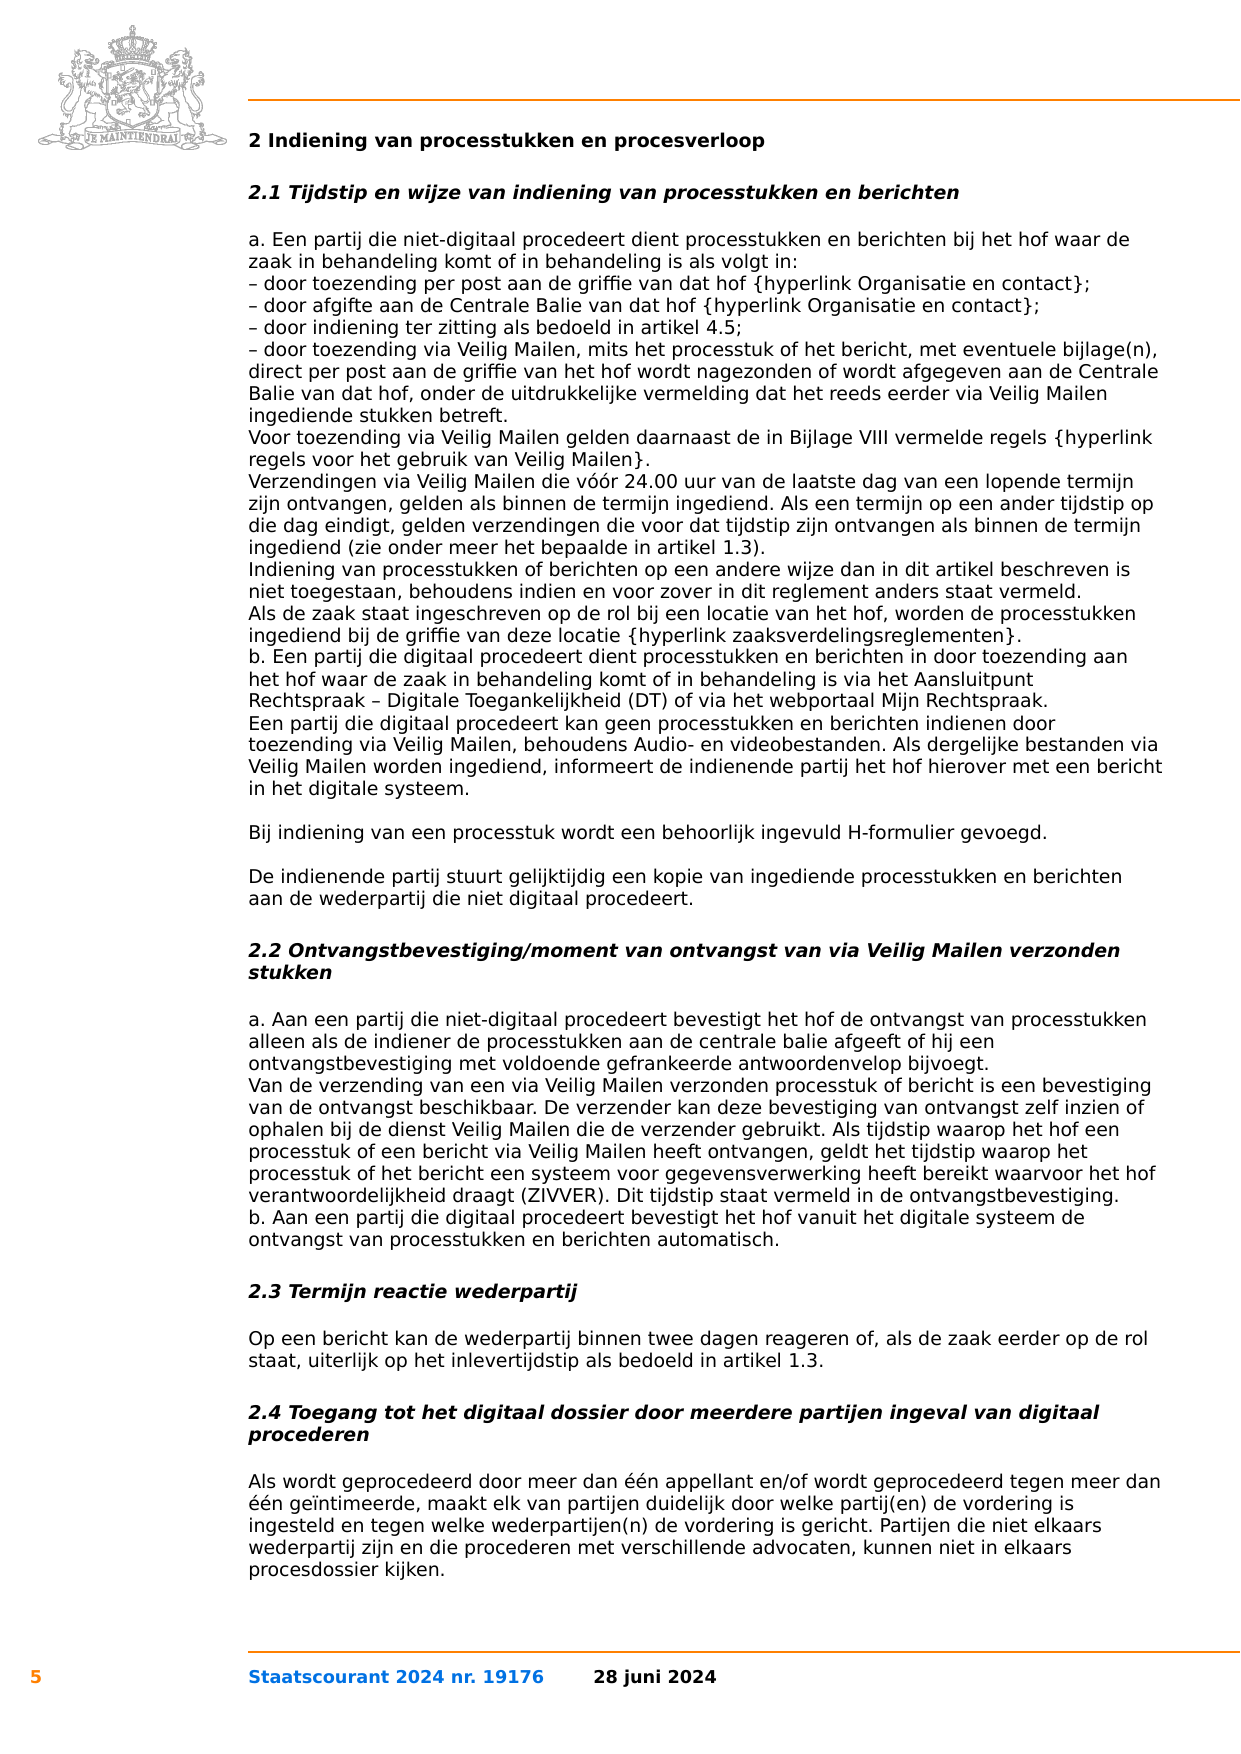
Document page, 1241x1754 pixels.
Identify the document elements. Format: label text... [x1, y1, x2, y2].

text – door toezending via Veilig Mailen, mits het processtuk of het bericht, met eventuele bijlage(n), direct per post aan de griffie van het hof wordt nagezonden of wordt afgegeven aan de Centrale Balie van dat hof, onder de uitdrukkelijke vermelding dat het reeds eerder via Veilig Mailen ingediende stukken betreft. [248, 339, 1163, 427]
text Bij indiening van een processtuk wordt een behoorlijk ingevuld H-formulier gevoegd. [248, 822, 1163, 844]
subtitle 2.4 Toegang tot het digitaal dossier door meerdere partijen ingeval van digitaal procederen [248, 1402, 1163, 1446]
text Een partij die digitaal procedeert kan geen processtukken en berichten indienen door toezending via Veilig Mailen, behoudens Audio- en videobestanden. Als dergelijke bestanden via Veilig Mailen worden ingediend, informeert de indienende partij het hof hierover met een bericht in het digitale systeem. [248, 712, 1163, 800]
text De indienende partij stuurt gelijktijdig een kopie van ingediende processtukken en berichten aan de wederpartij die niet digitaal procedeert. [248, 866, 1163, 910]
text – door toezending per post aan de griffie van dat hof {hyperlink Organisatie en contact}; [248, 273, 1163, 295]
text Verzendingen via Veilig Mailen die vóór 24.00 uur van de laatste dag van een lopende termijn zijn ontvangen, gelden als binnen de termijn ingediend. Als een termijn op een ander tijdstip op die dag eindigt, gelden verzendingen die voor dat tijdstip zijn ontvangen als binnen de termijn ingediend (zie onder meer het bepaalde in artikel 1.3). [248, 471, 1163, 558]
text b. Een partij die digitaal procedeert dient processtukken en berichten in door toezending aan het hof waar de zaak in behandeling komt of in behandeling is via het Aansluitpunt Rechtspraak – Digitale Toegankelijkheid (DT) of via het webportaal Mijn Rechtspraak. [248, 646, 1163, 712]
text – door afgifte aan de Centrale Balie van dat hof {hyperlink Organisatie en contact}; [248, 295, 1163, 317]
text a. Een partij die niet-digitaal procedeert dient processtukken en berichten bij het hof waar de zaak in behandeling komt of in behandeling is als volgt in: [248, 229, 1163, 273]
text Als wordt geprocedeerd door meer dan één appellant en/of wordt geprocedeerd tegen meer dan één geïntimeerde, maakt elk van partijen duidelijk door welke partij(en) de vordering is ingesteld en tegen welke wederpartijen(n) de vordering is gericht. Partijen die niet elkaars wederpartij zijn en die procederen met verschillende advocaten, kunnen niet in elkaars procesdossier kijken. [248, 1471, 1163, 1581]
text Voor toezending via Veilig Mailen gelden daarnaast de in Bijlage VIII vermelde regels {hyperlink regels voor het gebruik van Veilig Mailen}. [248, 427, 1163, 471]
text Op een bericht kan de wederpartij binnen twee dagen reageren of, als de zaak eerder op de rol staat, uiterlijk op het inlevertijdstip als bedoeld in artikel 1.3. [248, 1328, 1163, 1372]
subtitle 2.1 Tijdstip en wijze van indiening van processtukken en berichten [248, 182, 1163, 204]
text Indiening van processtukken of berichten op een andere wijze dan in dit artikel beschreven is niet toegestaan, behoudens indien en voor zover in dit reglement anders staat vermeld. [248, 558, 1163, 602]
text Als de zaak staat ingeschreven op de rol bij een locatie van het hof, worden de processtukken ingediend bij de griffie van deze locatie {hyperlink zaaksverdelingsreglementen}. [248, 602, 1163, 646]
subtitle 2.3 Termijn reactie wederpartij [248, 1281, 1163, 1303]
text a. Aan een partij die niet-digitaal procedeert bevestigt het hof de ontvangst van processtukken alleen als de indiener de processtukken aan de centrale balie afgeeft of hij een ontvangstbevestiging met voldoende gefrankeerde antwoordenvelop bijvoegt. [248, 1009, 1163, 1075]
subtitle 2.2 Ontvangstbevestiging/moment van ontvangst van via Veilig Mailen verzonden stukken [248, 940, 1163, 984]
text b. Aan een partij die digitaal procedeert bevestigt het hof vanuit het digitale systeem de ontvangst van processtukken en berichten automatisch. [248, 1207, 1163, 1251]
text – door indiening ter zitting als bedoeld in artikel 4.5; [248, 317, 1163, 339]
subtitle 2 Indiening van processtukken en procesverloop [248, 130, 1163, 152]
picture [38, 25, 227, 150]
text Van de verzending van een via Veilig Mailen verzonden processtuk of bericht is een bevestiging van de ontvangst beschikbaar. De verzender kan deze bevestiging van ontvangst zelf inzien of ophalen bij de dienst Veilig Mailen die de verzender gebruikt. Als tijdstip waarop het hof een processtuk of een bericht via Veilig Mailen heeft ontvangen, geldt het tijdstip waarop het processtuk of het bericht een systeem voor gegevensverwerking heeft bereikt waarvoor het hof verantwoordelijkheid draagt (ZIVVER). Dit tijdstip staat vermeld in de ontvangstbevestiging. [248, 1075, 1163, 1207]
